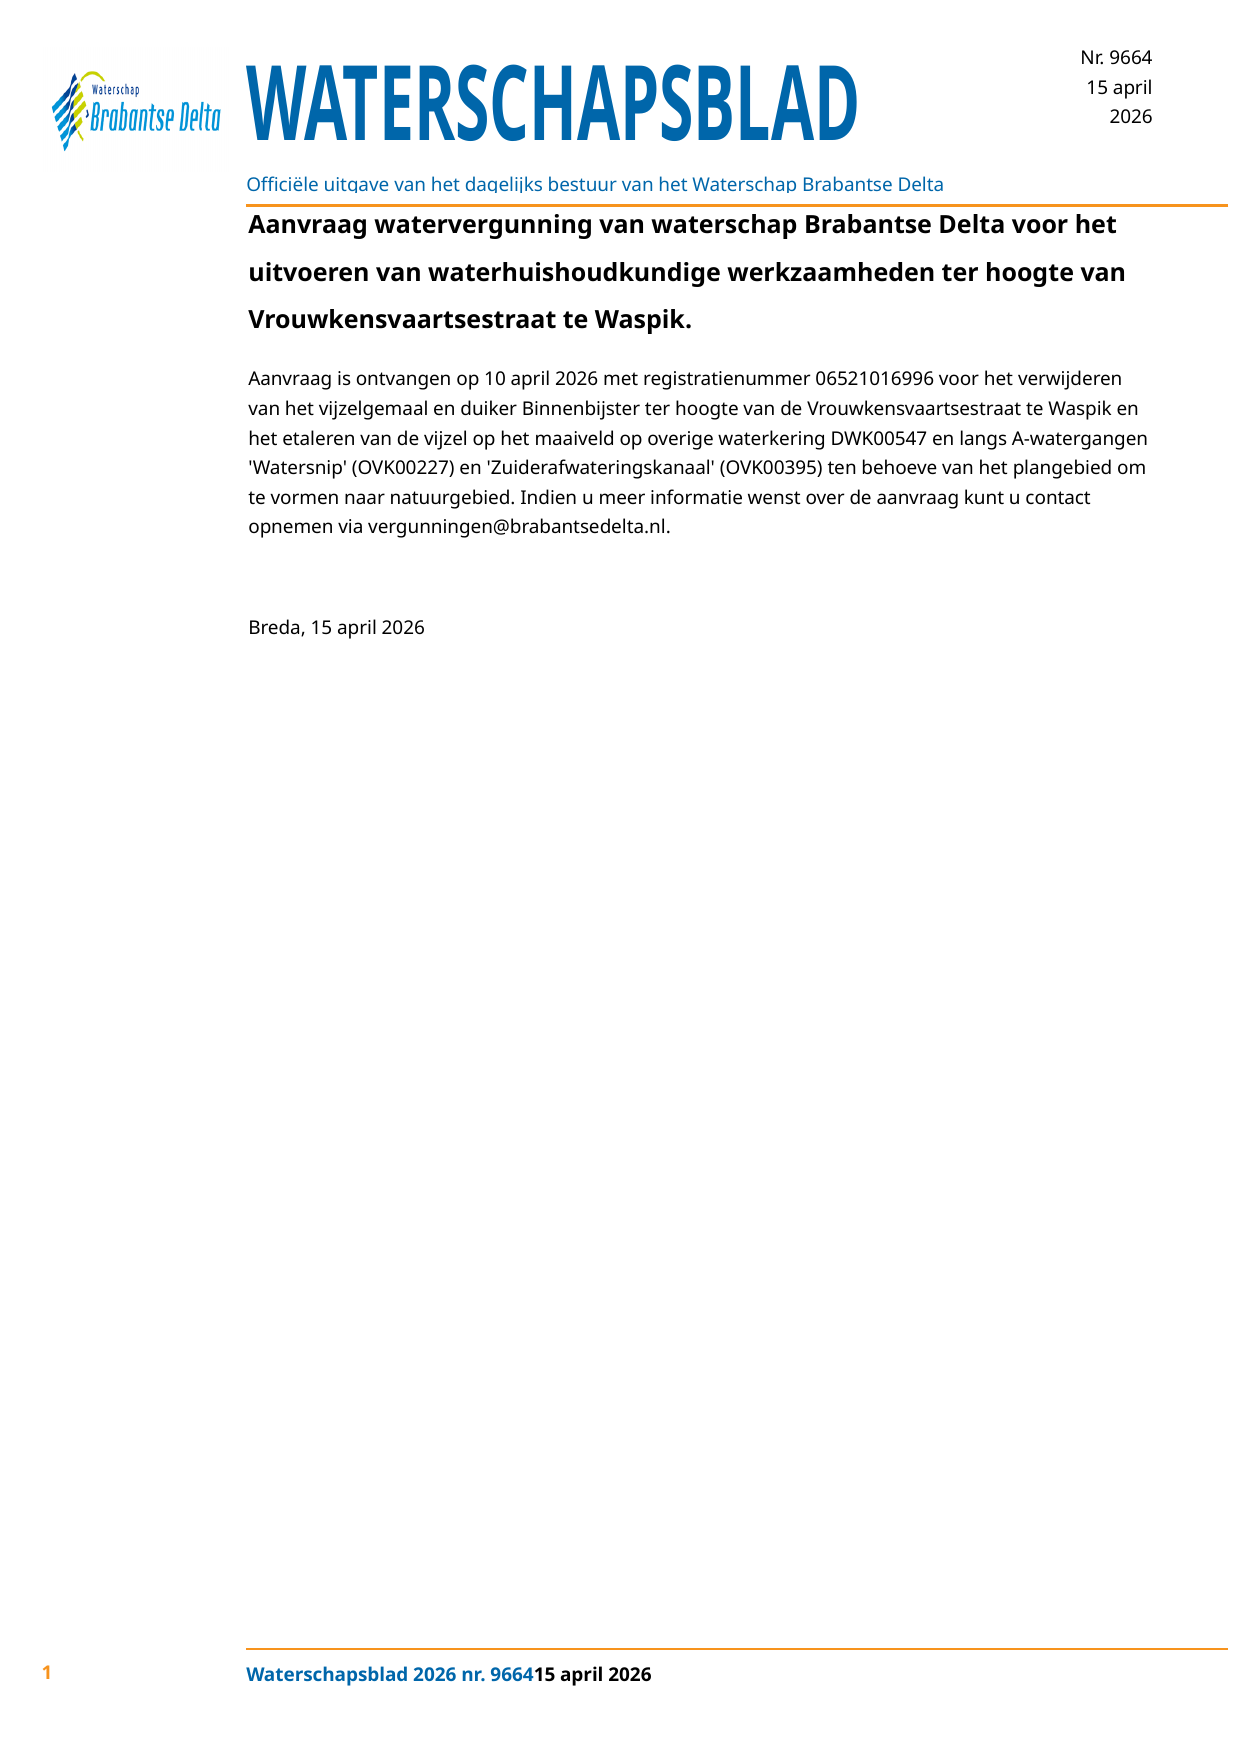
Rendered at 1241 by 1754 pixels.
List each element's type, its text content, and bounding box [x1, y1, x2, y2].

text Breda, 15 april 2026 [248, 614, 1152, 640]
text Aanvraag is ontvangen op 10 april 2026 met registratienummer 06521016996 voor het verwijderen van het vijzelgemaal en duiker Binnenbijster ter hoogte van de Vrouwkensvaartsestraat te Waspik en het etaleren van de vijzel op het maaiveld op overige waterkering DWK00547 en langs A-watergangen 'Watersnip' (OVK00227) en 'Zuiderafwateringskanaal' (OVK00395) ten behoeve van het plangebied om te vormen naar natuurgebied. Indien u meer informatie wenst over de aanvraag kunt u contact opnemen via vergunningen@brabantsedelta.nl. [248, 366, 1152, 539]
text Aanvraag watervergunning van waterschap Brabantse Delta voor het uitvoeren van waterhuishoudkundige werkzaamheden ter hoogte van Vrouwkensvaartsestraat te Waspik. [248, 207, 1152, 336]
picture [41, 47, 231, 172]
